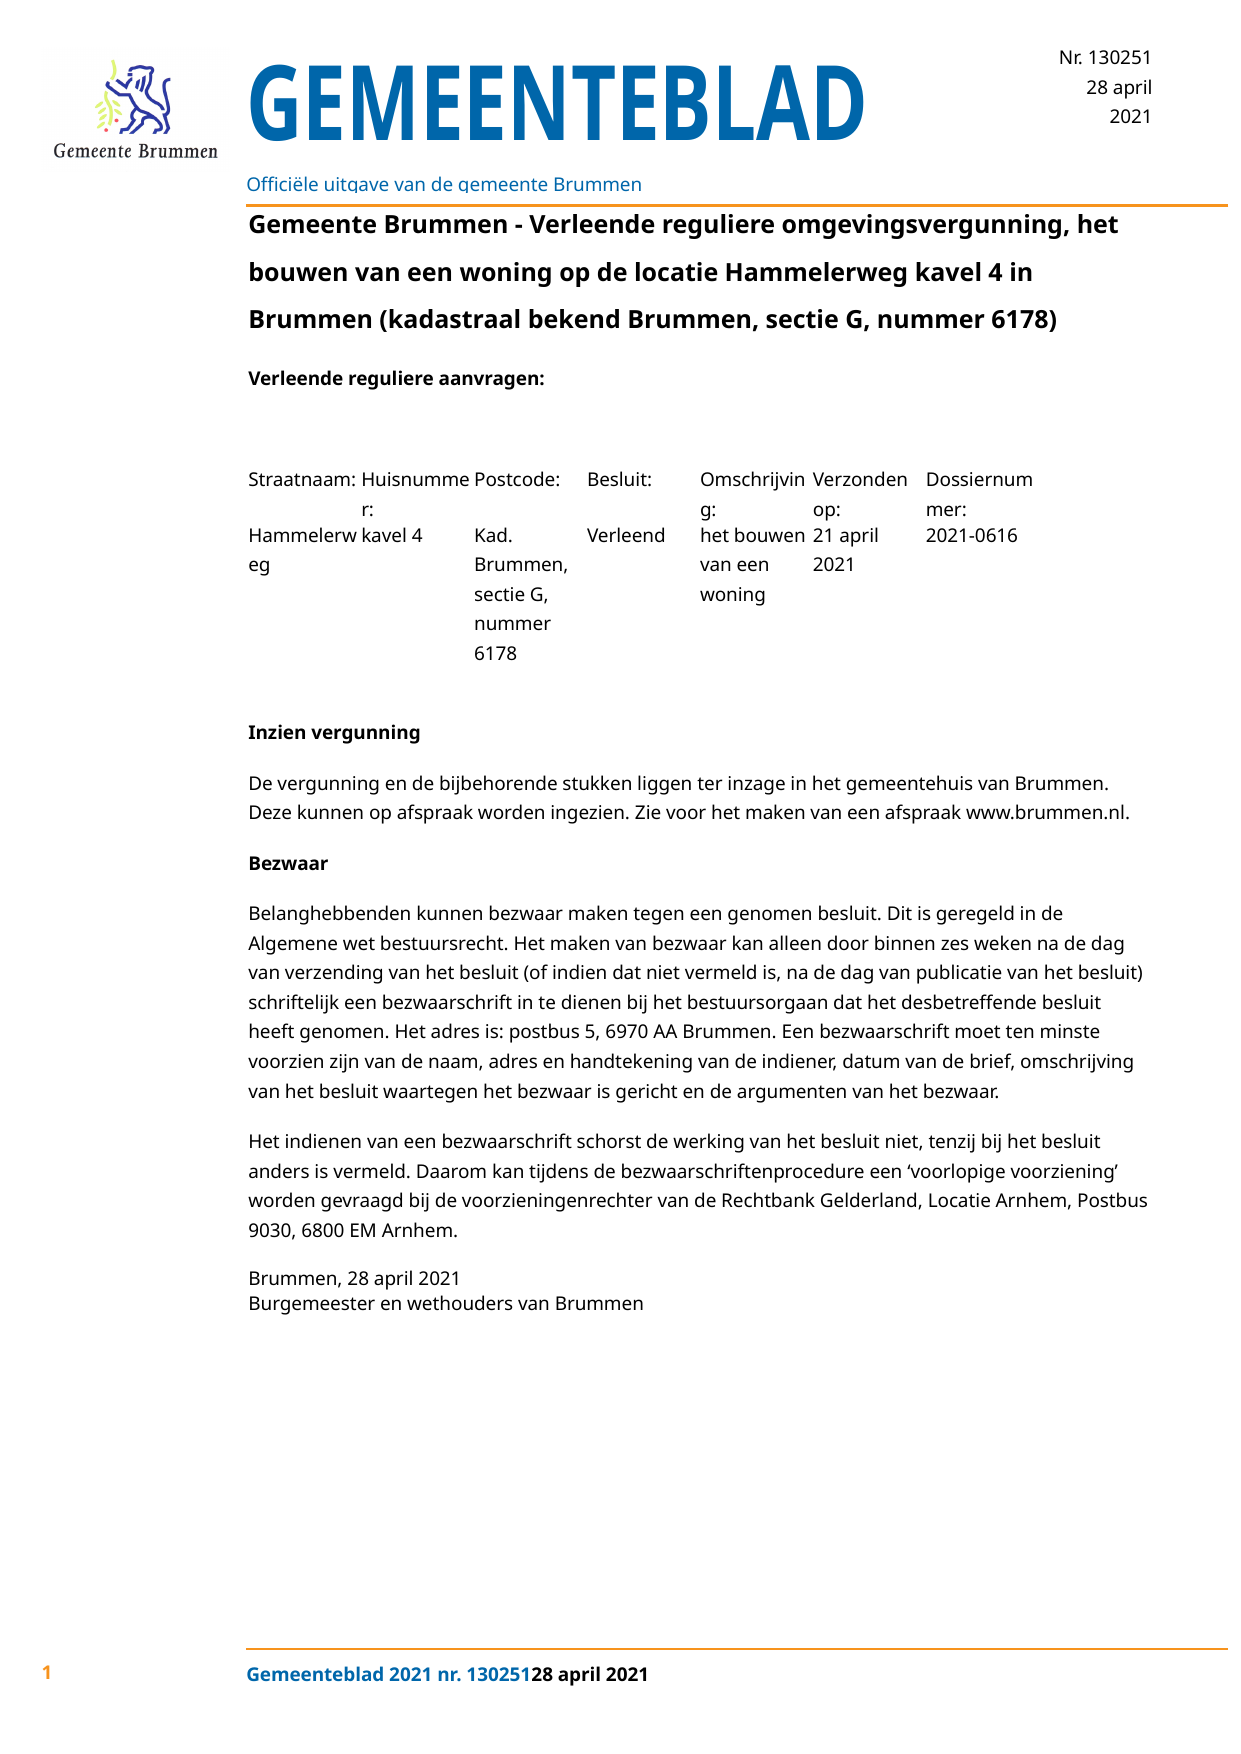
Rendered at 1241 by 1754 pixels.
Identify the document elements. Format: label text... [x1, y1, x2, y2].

table_cell Verleend [587, 522, 700, 666]
text Inzien vergunning [248, 719, 1152, 745]
table_cell 2021-0616 [926, 522, 1038, 666]
table_cell Kad. Brummen, sectie G, nummer 6178 [474, 522, 587, 666]
text Het indienen van een bezwaarschrift schorst de werking van het besluit niet, tenzij bij het besluit anders is vermeld. Daarom kan tijdens de bezwaarschriftenprocedure een ‘voorlopige voorziening’ worden gevraagd bij de voorzieningenrechter van de Rechtbank Gelderland, Locatie Arnhem, Postbus 9030, 6800 EM Arnhem. [248, 1128, 1152, 1243]
text Gemeente Brummen - Verleende reguliere omgevingsvergunning, het bouwen van een woning op de locatie Hammelerweg kavel 4 in Brummen (kadastraal bekend Brummen, sectie G, nummer 6178) [248, 207, 1152, 336]
text Verleende reguliere aanvragen: [248, 366, 1152, 391]
table_header Huisnummer: [361, 466, 474, 522]
table_cell 21 april 2021 [813, 522, 926, 666]
text Belanghebbenden kunnen bezwaar maken tegen een genomen besluit. Dit is geregeld in de Algemene wet bestuursrecht. Het maken van bezwaar kan alleen door binnen zes weken na de dag van verzending van het besluit (of indien dat niet vermeld is, na de dag van publicatie van het besluit) schriftelijk een bezwaarschrift in te dienen bij het bestuursorgaan dat het desbetreffende besluit heeft genomen. Het adres is: postbus 5, 6970 AA Brummen. Een bezwaarschrift moet ten minste voorzien zijn van de naam, adres en handtekening van de indiener, datum van de brief, omschrijving van het besluit waartegen het bezwaar is gericht en de argumenten van het bezwaar. [248, 900, 1152, 1103]
table_header Postcode: [474, 466, 587, 522]
table_header Dossiernummer: [926, 466, 1038, 522]
table_cell [1039, 522, 1152, 666]
table_cell kavel 4 [361, 522, 474, 666]
table_cell het bouwen van een woning [700, 522, 813, 666]
table_header Besluit: [587, 466, 700, 522]
table_cell Hammelerweg [248, 522, 361, 666]
text Burgemeester en wethouders van Brummen [248, 1291, 1152, 1316]
table_header Omschrijving: [700, 466, 813, 522]
table_header [1039, 466, 1152, 522]
text Bezwaar [248, 850, 1152, 876]
picture [41, 47, 231, 172]
table_header Verzonden op: [813, 466, 926, 522]
table_header Straatnaam: [248, 466, 361, 522]
text Brummen, 28 april 2021 [248, 1265, 1152, 1291]
text De vergunning en de bijbehorende stukken liggen ter inzage in het gemeentehuis van Brummen. Deze kunnen op afspraak worden ingezien. Zie voor het maken van een afspraak www.brummen.nl. [248, 770, 1152, 825]
